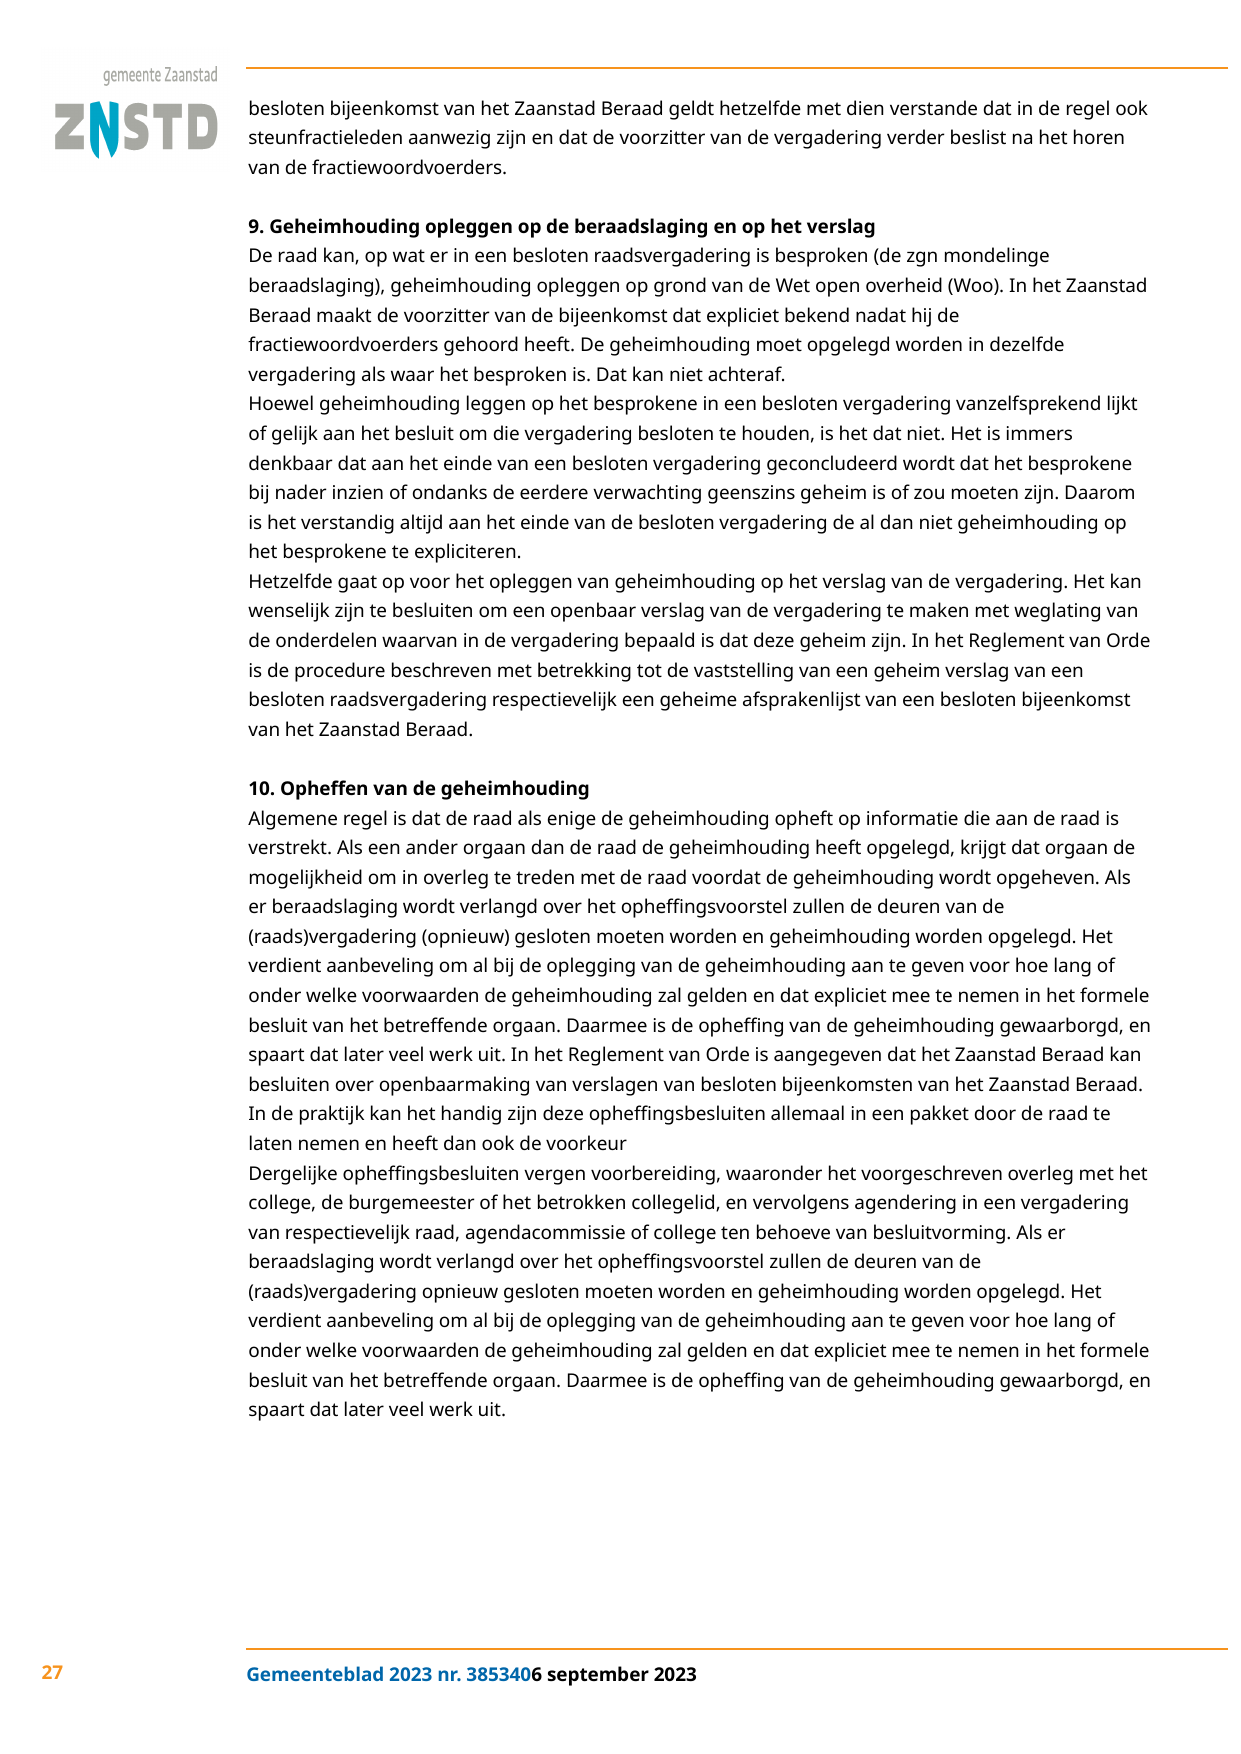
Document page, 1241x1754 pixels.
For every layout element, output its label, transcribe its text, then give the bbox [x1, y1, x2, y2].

text besloten bijeenkomst van het Zaanstad Beraad geldt hetzelfde met dien verstande dat in de regel ook steunfractieleden aanwezig zijn en dat de voorzitter van de vergadering verder beslist na het horen van de fractiewoordvoerders. [248, 95, 1152, 180]
picture [41, 47, 231, 172]
text Dergelijke opheffingsbesluiten vergen voorbereiding, waaronder het voorgeschreven overleg met het college, de burgemeester of het betrokken collegelid, en vervolgens agendering in een vergadering van respectievelijk raad, agendacommissie of college ten behoeve van besluitvorming. Als er beraadslaging wordt verlangd over het opheffingsvoorstel zullen de deuren van de (raads)vergadering opnieuw gesloten moeten worden en geheimhouding worden opgelegd. Het verdient aanbeveling om al bij de oplegging van de geheimhouding aan te geven voor hoe lang of onder welke voorwaarden de geheimhouding zal gelden en dat expliciet mee te nemen in het formele besluit van het betreffende orgaan. Daarmee is de opheffing van de geheimhouding gewaarborgd, en spaart dat later veel werk uit. [248, 1160, 1152, 1422]
text De raad kan, op wat er in een besloten raadsvergadering is besproken (de zgn mondelinge beraadslaging), geheimhouding opleggen op grond van de Wet open overheid (Woo). In het Zaanstad Beraad maakt de voorzitter van de bijeenkomst dat expliciet bekend nadat hij de fractiewoordvoerders gehoord heeft. De geheimhouding moet opgelegd worden in dezelfde vergadering als waar het besproken is. Dat kan niet achteraf. [248, 243, 1152, 387]
text Hoewel geheimhouding leggen op het besprokene in een besloten vergadering vanzelfsprekend lijkt of gelijk aan het besluit om die vergadering besloten te houden, is het dat niet. Het is immers denkbaar dat aan het einde van een besloten vergadering geconcludeerd wordt dat het besprokene bij nader inzien of ondanks de eerdere verwachting geenszins geheim is of zou moeten zijn. Daarom is het verstandig altijd aan het einde van de besloten vergadering de al dan niet geheimhouding op het besprokene te expliciteren. [248, 391, 1152, 564]
text Hetzelfde gaat op voor het opleggen van geheimhouding op het verslag van de vergadering. Het kan wenselijk zijn te besluiten om een openbaar verslag van de vergadering te maken met weglating van de onderdelen waarvan in de vergadering bepaald is dat deze geheim zijn. In het Reglement van Orde is de procedure beschreven met betrekking tot de vaststelling van een geheim verslag van een besloten raadsvergadering respectievelijk een geheime afsprakenlijst van een besloten bijeenkomst van het Zaanstad Beraad. [248, 568, 1152, 742]
text Algemene regel is dat de raad als enige de geheimhouding opheft op informatie die aan de raad is verstrekt. Als een ander orgaan dan de raad de geheimhouding heeft opgelegd, krijgt dat orgaan de mogelijkheid om in overleg te treden met de raad voordat de geheimhouding wordt opgeheven. Als er beraadslaging wordt verlangd over het opheffingsvoorstel zullen de deuren van de (raads)vergadering (opnieuw) gesloten moeten worden en geheimhouding worden opgelegd. Het verdient aanbeveling om al bij de oplegging van de geheimhouding aan te geven voor hoe lang of onder welke voorwaarden de geheimhouding zal gelden en dat expliciet mee te nemen in het formele besluit van het betreffende orgaan. Daarmee is de opheffing van de geheimhouding gewaarborgd, en spaart dat later veel werk uit. In het Reglement van Orde is aangegeven dat het Zaanstad Beraad kan besluiten over openbaarmaking van verslagen van besloten bijeenkomsten van het Zaanstad Beraad. In de praktijk kan het handig zijn deze opheffingsbesluiten allemaal in een pakket door de raad te laten nemen en heeft dan ook de voorkeur [248, 805, 1152, 1156]
text 10. Opheffen van de geheimhouding [248, 775, 1152, 801]
text 9. Geheimhouding opleggen op de beraadslaging en op het verslag [248, 213, 1152, 239]
